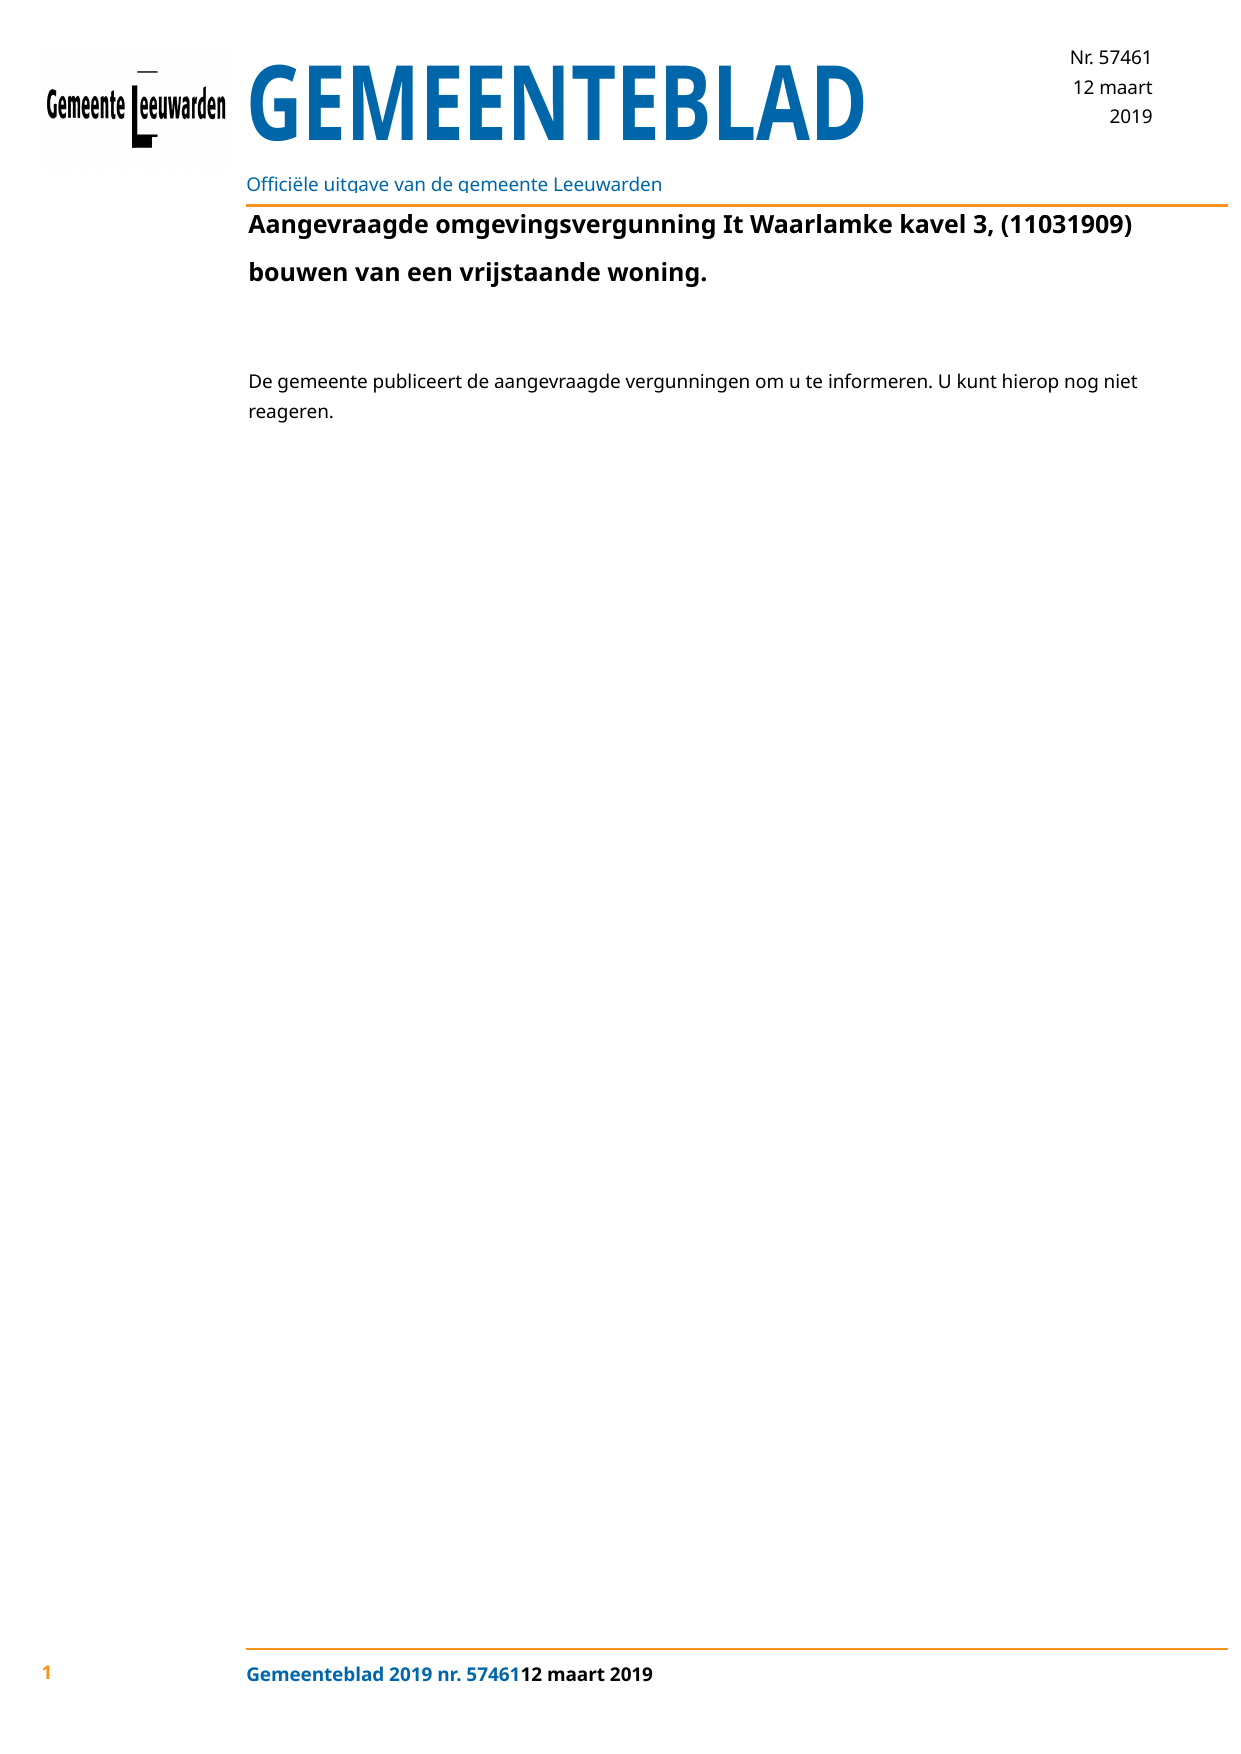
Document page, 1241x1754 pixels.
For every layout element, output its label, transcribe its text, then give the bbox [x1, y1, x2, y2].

picture [41, 47, 231, 172]
text De gemeente publiceert de aangevraagde vergunningen om u te informeren. U kunt hierop nog niet reageren. [248, 368, 1152, 424]
text Aangevraagde omgevingsvergunning It Waarlamke kavel 3, (11031909) bouwen van een vrijstaande woning. [248, 207, 1152, 288]
